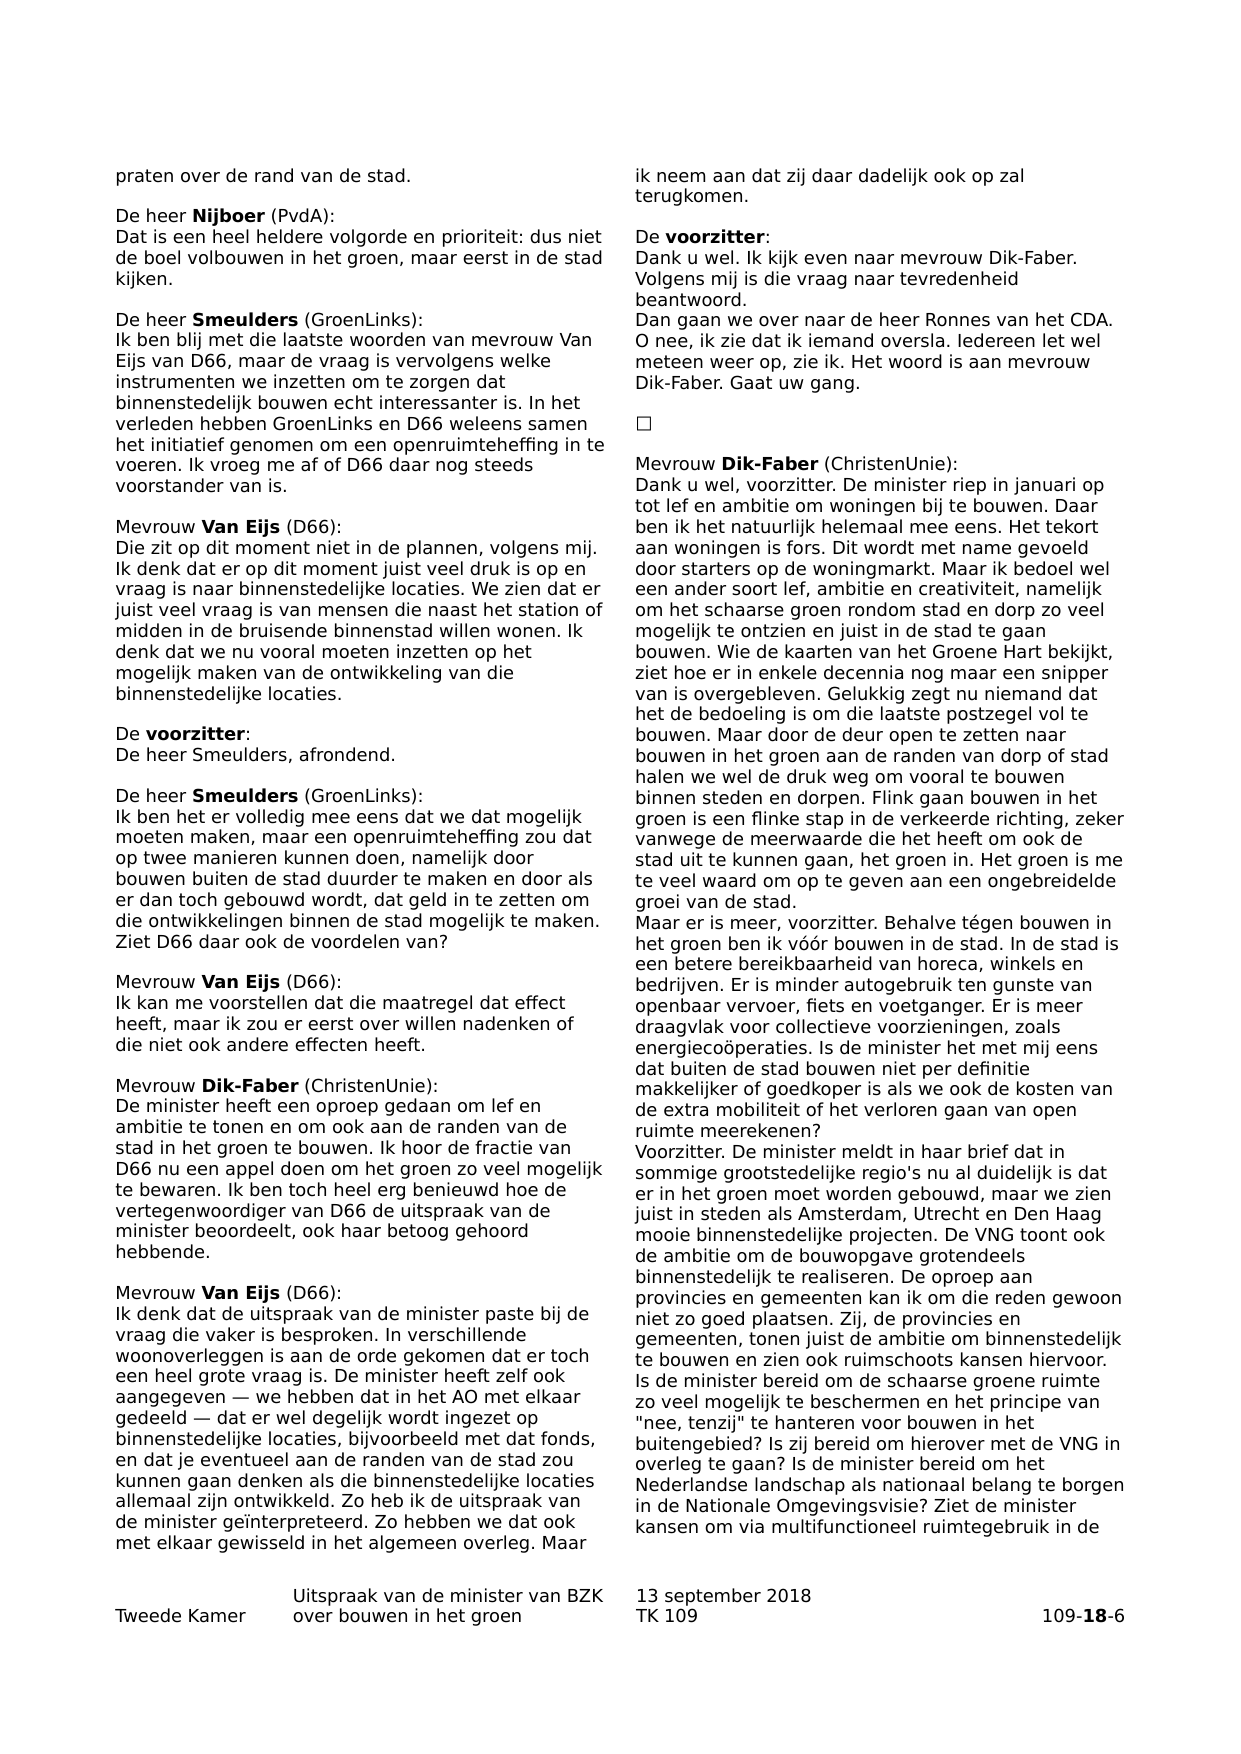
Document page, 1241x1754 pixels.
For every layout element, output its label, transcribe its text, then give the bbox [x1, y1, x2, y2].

text praten over de rand van de stad. [115, 165, 605, 186]
text Maar er is meer, voorzitter. Behalve tégen bouwen in het groen ben ik vóór bouwen in de stad. In de stad is een betere bereikbaarheid van horeca, winkels en bedrijven. Er is minder autogebruik ten gunste van openbaar vervoer, fiets en voetganger. Er is meer draagvlak voor collectieve voorzieningen, zoals energiecoöperaties. Is de minister het met mij eens dat buiten de stad bouwen niet per definitie makkelijker of goedkoper is als we ook de kosten van de extra mobiliteit of het verloren gaan van open ruimte meerekenen? [635, 912, 1125, 1142]
text Ik ben het er volledig mee eens dat we dat mogelijk moeten maken, maar een openruimteheffing zou dat op twee manieren kunnen doen, namelijk door bouwen buiten de stad duurder te maken en door als er dan toch gebouwd wordt, dat geld in te zetten om die ontwikkelingen binnen de stad mogelijk te maken. Ziet D66 daar ook de voordelen van? [115, 806, 605, 952]
text Ik denk dat de uitspraak van de minister paste bij de vraag die vaker is besproken. In verschillende woonoverleggen is aan de orde gekomen dat er toch een heel grote vraag is. De minister heeft zelf ook aangegeven — we hebben dat in het AO met elkaar gedeeld — dat er wel degelijk wordt ingezet op binnenstedelijke locaties, bijvoorbeeld met dat fonds, en dat je eventueel aan de randen van de stad zou kunnen gaan denken als die binnenstedelijke locaties allemaal zijn ontwikkeld. Zo heb ik de uitspraak van de minister geïnterpreteerd. Zo hebben we dat ook met elkaar gewisseld in het algemeen overleg. Maar [115, 1304, 605, 1554]
text Ik kan me voorstellen dat die maatregel dat effect heeft, maar ik zou er eerst over willen nadenken of die niet ook andere effecten heeft. [115, 993, 605, 1056]
text Dank u wel, voorzitter. De minister riep in januari op tot lef en ambitie om woningen bij te bouwen. Daar ben ik het natuurlijk helemaal mee eens. Het tekort aan woningen is fors. Dit wordt met name gevoeld door starters op de woningmarkt. Maar ik bedoel wel een ander soort lef, ambitie en creativiteit, namelijk om het schaarse groen rondom stad en dorp zo veel mogelijk te ontzien en juist in de stad te gaan bouwen. Wie de kaarten van het Groene Hart bekijkt, ziet hoe er in enkele decennia nog maar een snipper van is overgebleven. Gelukkig zegt nu niemand dat het de bedoeling is om die laatste postzegel vol te bouwen. Maar door de deur open te zetten naar bouwen in het groen aan de randen van dorp of stad halen we wel de druk weg om vooral te bouwen binnen steden en dorpen. Flink gaan bouwen in het groen is een flinke stap in de verkeerde richting, zeker vanwege de meerwaarde die het heeft om ook de stad uit te kunnen gaan, het groen in. Het groen is me te veel waard om op te geven aan een ongebreidelde groei van de stad. [635, 475, 1125, 912]
text Mevrouw Van Eijs (D66): [115, 1283, 605, 1304]
text De minister heeft een oproep gedaan om lef en ambitie te tonen en om ook aan de randen van de stad in het groen te bouwen. Ik hoor de fractie van D66 nu een appel doen om het groen zo veel mogelijk te bewaren. Ik ben toch heel erg benieuwd hoe de vertegenwoordiger van D66 de uitspraak van de minister beoordeelt, ook haar betoog gehoord hebbende. [115, 1096, 605, 1263]
text De heer Smeulders (GroenLinks): [115, 786, 605, 806]
text ⬜ [635, 413, 1125, 434]
text Voorzitter. De minister meldt in haar brief dat in sommige grootstedelijke regio's nu al duidelijk is dat er in het groen moet worden gebouwd, maar we zien juist in steden als Amsterdam, Utrecht en Den Haag mooie binnenstedelijke projecten. De VNG toont ook de ambitie om de bouwopgave grotendeels binnenstedelijk te realiseren. De oproep aan provincies en gemeenten kan ik om die reden gewoon niet zo goed plaatsen. Zij, de provincies en gemeenten, tonen juist de ambitie om binnenstedelijk te bouwen en zien ook ruimschoots kansen hiervoor. Is de minister bereid om de schaarse groene ruimte zo veel mogelijk te beschermen en het principe van "nee, tenzij" te hanteren voor bouwen in het buitengebied? Is zij bereid om hierover met de VNG in overleg te gaan? Is de minister bereid om het Nederlandse landschap als nationaal belang te borgen in de Nationale Omgevingsvisie? Ziet de minister kansen om via multifunctioneel ruimtegebruik in de [635, 1142, 1125, 1537]
text Dank u wel. Ik kijk even naar mevrouw Dik-Faber. Volgens mij is die vraag naar tevredenheid beantwoord. [635, 248, 1125, 310]
text Mevrouw Van Eijs (D66): [115, 972, 605, 993]
text Ik ben blij met die laatste woorden van mevrouw Van Eijs van D66, maar de vraag is vervolgens welke instrumenten we inzetten om te zorgen dat binnenstedelijk bouwen echt interessanter is. In het verleden hebben GroenLinks en D66 weleens samen het initiatief genomen om een openruimteheffing in te voeren. Ik vroeg me af of D66 daar nog steeds voorstander van is. [115, 330, 605, 497]
text Dat is een heel heldere volgorde en prioriteit: dus niet de boel volbouwen in het groen, maar eerst in de stad kijken. [115, 227, 605, 289]
text Dan gaan we over naar de heer Ronnes van het CDA. O nee, ik zie dat ik iemand oversla. Iedereen let wel meteen weer op, zie ik. Het woord is aan mevrouw Dik-Faber. Gaat uw gang. [635, 310, 1125, 393]
text De heer Smeulders, afrondend. [115, 745, 605, 766]
text Mevrouw Van Eijs (D66): [115, 517, 605, 537]
text De heer Smeulders (GroenLinks): [115, 309, 605, 330]
text De heer Nijboer (PvdA): [115, 206, 605, 227]
text Die zit op dit moment niet in de plannen, volgens mij. Ik denk dat er op dit moment juist veel druk is op en vraag is naar binnenstedelijke locaties. We zien dat er juist veel vraag is van mensen die naast het station of midden in de bruisende binnenstad willen wonen. Ik denk dat we nu vooral moeten inzetten op het mogelijk maken van de ontwikkeling van die binnenstedelijke locaties. [115, 537, 605, 704]
text ik neem aan dat zij daar dadelijk ook op zal terugkomen. [635, 165, 1125, 207]
text Mevrouw Dik-Faber (ChristenUnie): [115, 1076, 605, 1096]
text De voorzitter: [115, 724, 605, 745]
text De voorzitter: [635, 227, 1125, 248]
text Mevrouw Dik-Faber (ChristenUnie): [635, 454, 1125, 475]
